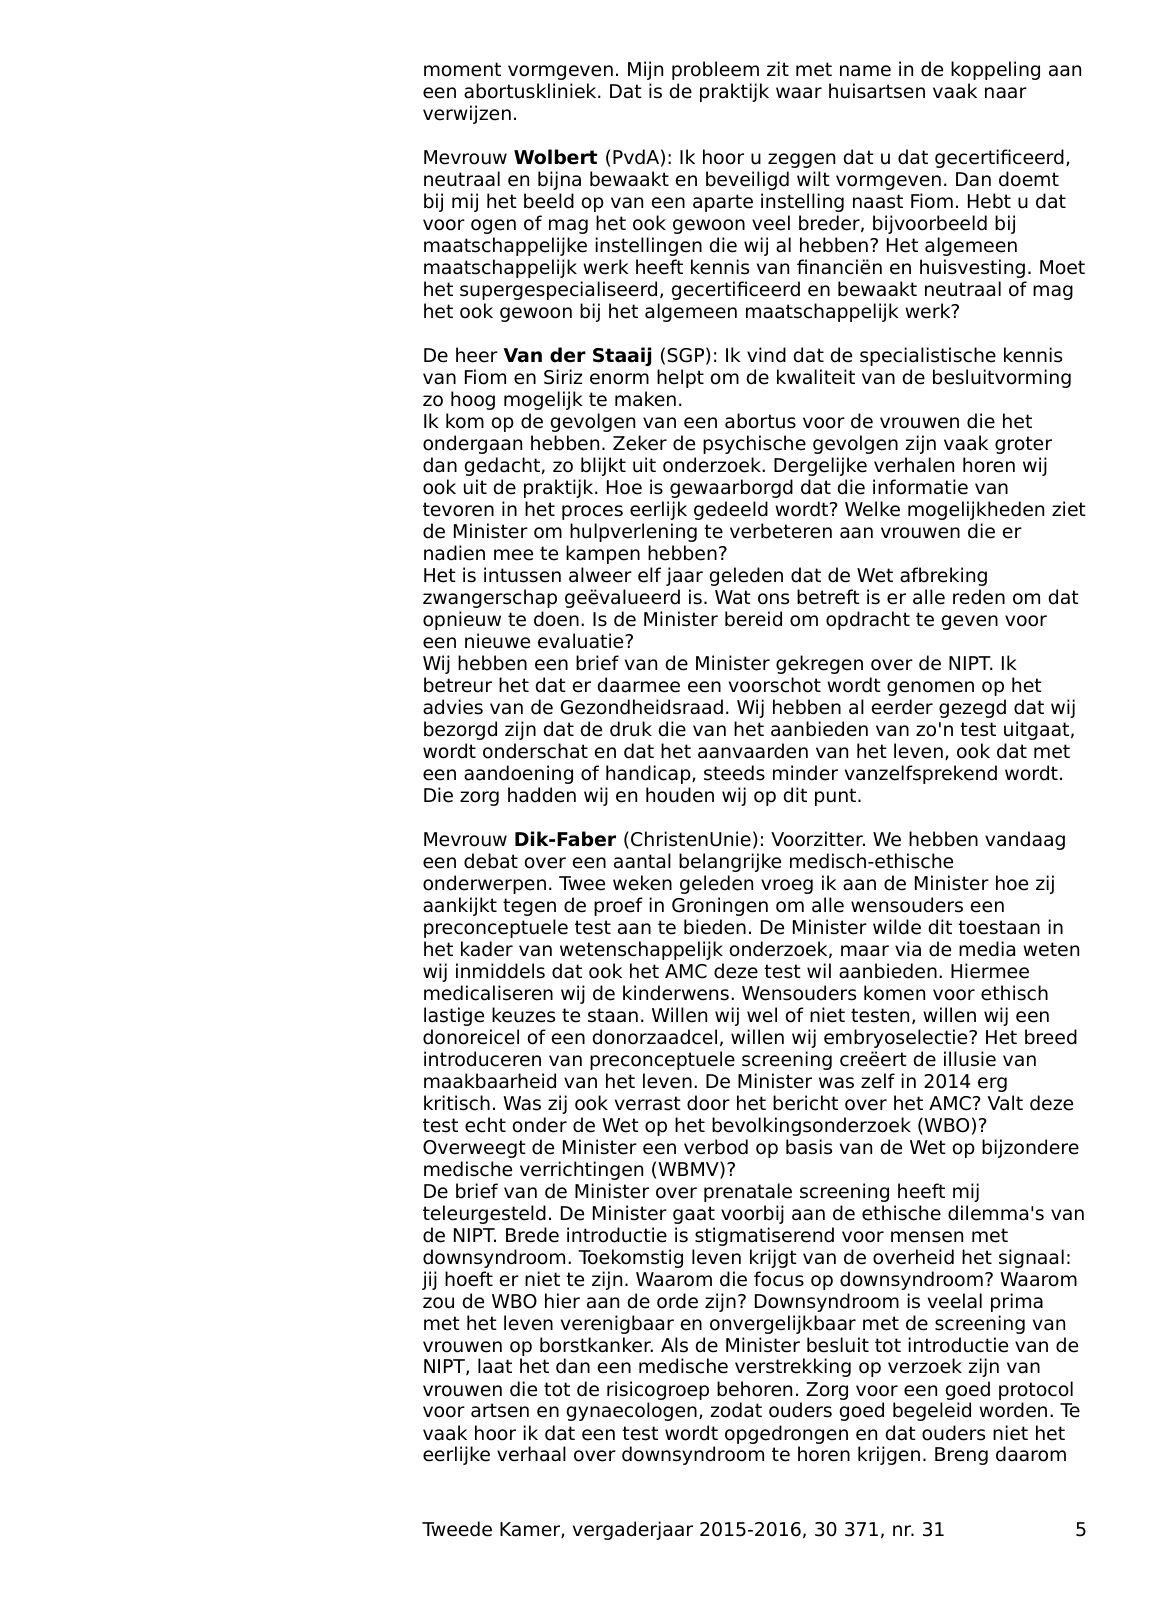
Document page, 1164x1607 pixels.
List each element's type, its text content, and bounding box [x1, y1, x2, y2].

text Het is intussen alweer elf jaar geleden dat de Wet afbreking zwangerschap geëvalueerd is. Wat ons betreft is er alle reden om dat opnieuw te doen. Is de Minister bereid om opdracht te geven voor een nieuwe evaluatie? [422, 565, 1087, 653]
text De brief van de Minister over prenatale screening heeft mij teleurgesteld. De Minister gaat voorbij aan de ethische dilemma's van de NIPT. Brede introductie is stigmatiserend voor mensen met downsyndroom. Toekomstig leven krijgt van de overheid het signaal: jij hoeft er niet te zijn. Waarom die focus op downsyndroom? Waarom zou de WBO hier aan de orde zijn? Downsyndroom is veelal prima met het leven verenigbaar en onvergelijkbaar met de screening van vrouwen op borstkanker. Als de Minister besluit tot introductie van de NIPT, laat het dan een medische verstrekking op verzoek zijn van vrouwen die tot de risicogroep behoren. Zorg voor een goed protocol voor artsen en gynaecologen, zodat ouders goed begeleid worden. Te vaak hoor ik dat een test wordt opgedrongen en dat ouders niet het eerlijke verhaal over downsyndroom te horen krijgen. Breng daarom [422, 1181, 1087, 1466]
text De heer Van der Staaij (SGP): Ik vind dat de specialistische kennis van Fiom en Siriz enorm helpt om de kwaliteit van de besluitvorming zo hoog mogelijk te maken. [422, 345, 1087, 411]
text Ik kom op de gevolgen van een abortus voor de vrouwen die het ondergaan hebben. Zeker de psychische gevolgen zijn vaak groter dan gedacht, zo blijkt uit onderzoek. Dergelijke verhalen horen wij ook uit de praktijk. Hoe is gewaarborgd dat die informatie van tevoren in het proces eerlijk gedeeld wordt? Welke mogelijkheden ziet de Minister om hulpverlening te verbeteren aan vrouwen die er nadien mee te kampen hebben? [422, 411, 1087, 565]
text Mevrouw Wolbert (PvdA): Ik hoor u zeggen dat u dat gecertificeerd, neutraal en bijna bewaakt en beveiligd wilt vormgeven. Dan doemt bij mij het beeld op van een aparte instelling naast Fiom. Hebt u dat voor ogen of mag het ook gewoon veel breder, bijvoorbeeld bij maatschappelijke instellingen die wij al hebben? Het algemeen maatschappelijk werk heeft kennis van financiën en huisvesting. Moet het supergespecialiseerd, gecertificeerd en bewaakt neutraal of mag het ook gewoon bij het algemeen maatschappelijk werk? [422, 147, 1087, 323]
text moment vormgeven. Mijn probleem zit met name in de koppeling aan een abortuskliniek. Dat is de praktijk waar huisartsen vaak naar verwijzen. [422, 59, 1087, 125]
text Mevrouw Dik-Faber (ChristenUnie): Voorzitter. We hebben vandaag een debat over een aantal belangrijke medisch-ethische onderwerpen. Twee weken geleden vroeg ik aan de Minister hoe zij aankijkt tegen de proef in Groningen om alle wensouders een preconceptuele test aan te bieden. De Minister wilde dit toestaan in het kader van wetenschappelijk onderzoek, maar via de media weten wij inmiddels dat ook het AMC deze test wil aanbieden. Hiermee medicaliseren wij de kinderwens. Wensouders komen voor ethisch lastige keuzes te staan. Willen wij wel of niet testen, willen wij een donoreicel of een donorzaadcel, willen wij embryoselectie? Het breed introduceren van preconceptuele screening creëert de illusie van maakbaarheid van het leven. De Minister was zelf in 2014 erg kritisch. Was zij ook verrast door het bericht over het AMC? Valt deze test echt onder de Wet op het bevolkingsonderzoek (WBO)? Overweegt de Minister een verbod op basis van de Wet op bijzondere medische verrichtingen (WBMV)? [422, 829, 1087, 1181]
text Wij hebben een brief van de Minister gekregen over de NIPT. Ik betreur het dat er daarmee een voorschot wordt genomen op het advies van de Gezondheidsraad. Wij hebben al eerder gezegd dat wij bezorgd zijn dat de druk die van het aanbieden van zo'n test uitgaat, wordt onderschat en dat het aanvaarden van het leven, ook dat met een aandoening of handicap, steeds minder vanzelfsprekend wordt. Die zorg hadden wij en houden wij op dit punt. [422, 653, 1087, 807]
